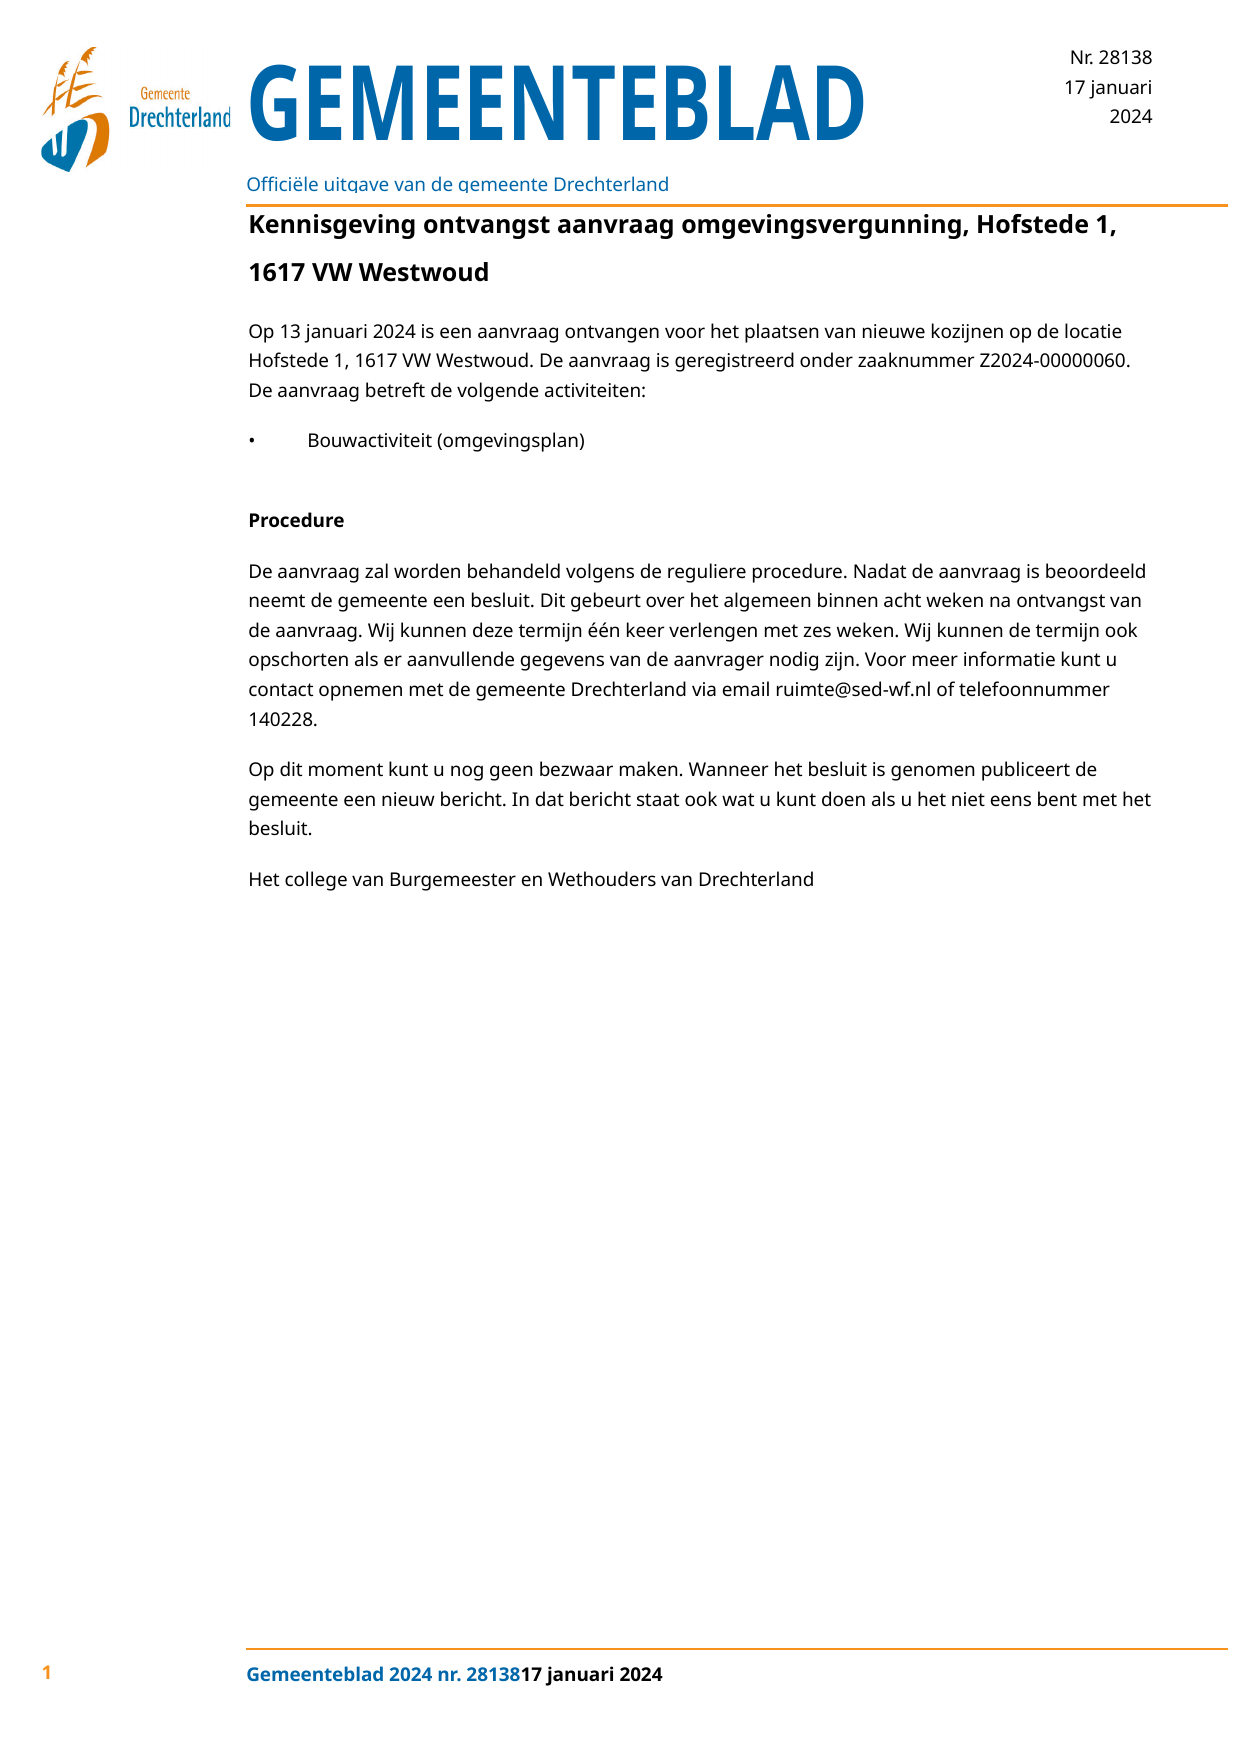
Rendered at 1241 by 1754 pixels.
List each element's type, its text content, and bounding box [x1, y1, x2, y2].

picture [226, 115, 231, 124]
text Procedure [248, 507, 1152, 533]
text Op dit moment kunt u nog geen bezwaar maken. Wanneer het besluit is genomen publiceert de gemeente een nieuw bericht. In dat bericht staat ook wat u kunt doen als u het niet eens bent met het besluit. [248, 756, 1152, 841]
text Het college van Burgemeester en Wethouders van Drechterland [248, 866, 1152, 892]
picture [41, 158, 64, 172]
list Bouwactiviteit (omgevingsplan) [248, 427, 1152, 453]
text De aanvraag zal worden behandeld volgens de reguliere procedure. Nadat de aanvraag is beoordeeld neemt de gemeente een besluit. Dit gebeurt over het algemeen binnen acht weken na ontvangst van de aanvraag. Wij kunnen deze termijn één keer verlengen met zes weken. Wij kunnen de termijn ook opschorten als er aanvullende gegevens van de aanvrager nodig zijn. Voor meer informatie kunt u contact opnemen met de gemeente Drechterland via email ruimte@sed-wf.nl of telefoonnummer 140228. [248, 558, 1152, 732]
text Op 13 januari 2024 is een aanvraag ontvangen voor het plaatsen van nieuwe kozijnen op de locatie Hofstede 1, 1617 VW Westwoud. De aanvraag is geregistreerd onder zaaknummer Z2024-00000060. De aanvraag betreft de volgende activiteiten: [248, 318, 1152, 403]
text Kennisgeving ontvangst aanvraag omgevingsvergunning, Hofstede 1, 1617 VW Westwoud [248, 207, 1152, 288]
picture [41, 47, 231, 172]
